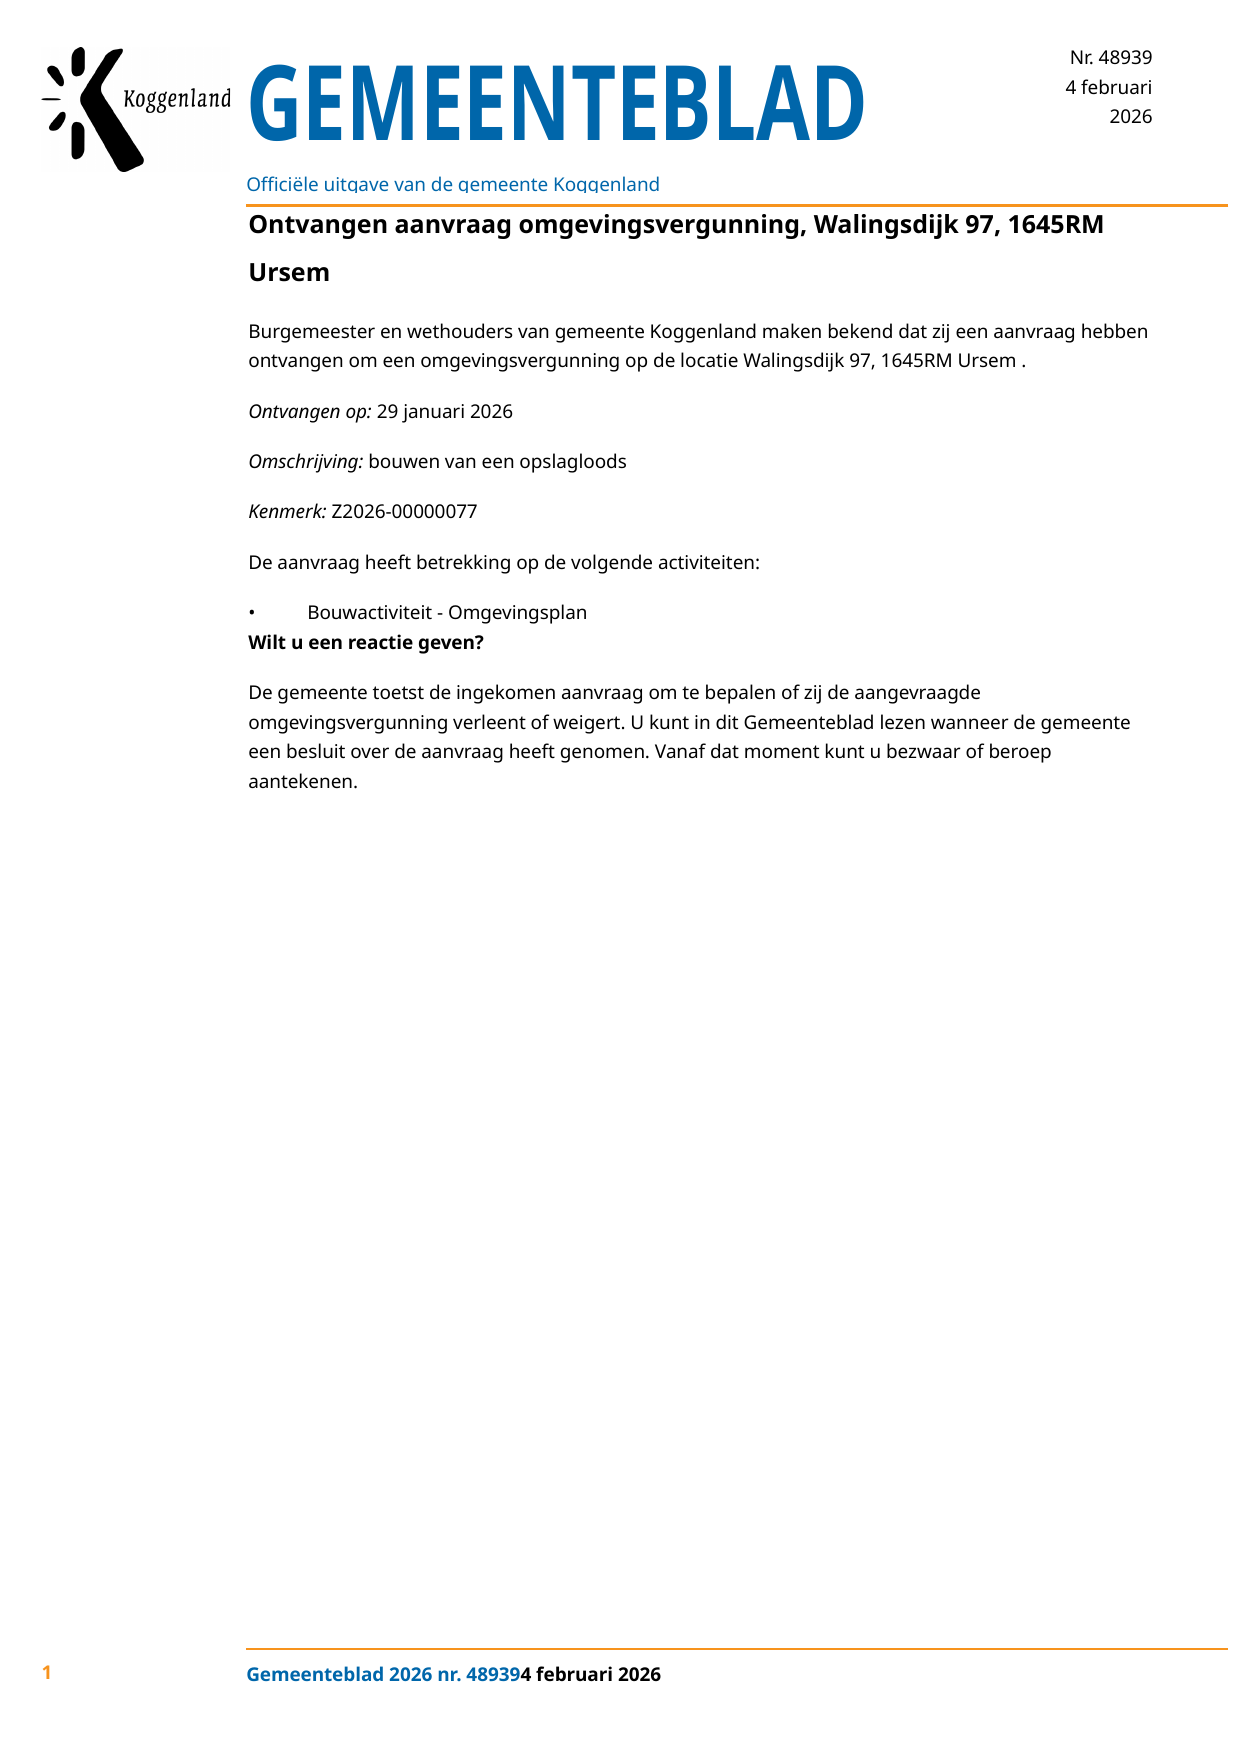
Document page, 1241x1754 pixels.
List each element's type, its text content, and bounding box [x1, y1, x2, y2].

text Kenmerk: Z2026-00000077 [248, 499, 1152, 524]
text De gemeente toetst de ingekomen aanvraag om te bepalen of zij de aangevraagde omgevingsvergunning verleent of weigert. U kunt in dit Gemeenteblad lezen wanneer de gemeente een besluit over de aanvraag heeft genomen. Vanaf dat moment kunt u bezwaar of beroep aantekenen. [248, 679, 1152, 794]
list Bouwactiviteit - Omgevingsplan [248, 599, 1152, 625]
text De aanvraag heeft betrekking op de volgende activiteiten: [248, 549, 1152, 575]
text Ontvangen aanvraag omgevingsvergunning, Walingsdijk 97, 1645RM Ursem [248, 207, 1152, 288]
text Omschrijving: bouwen van een opslagloods [248, 448, 1152, 474]
text Burgemeester en wethouders van gemeente Koggenland maken bekend dat zij een aanvraag hebben ontvangen om een omgevingsvergunning op de locatie Walingsdijk 97, 1645RM Ursem . [248, 318, 1152, 373]
text Ontvangen op: 29 januari 2026 [248, 398, 1152, 424]
text Wilt u een reactie geven? [248, 629, 1152, 655]
picture [41, 47, 231, 172]
